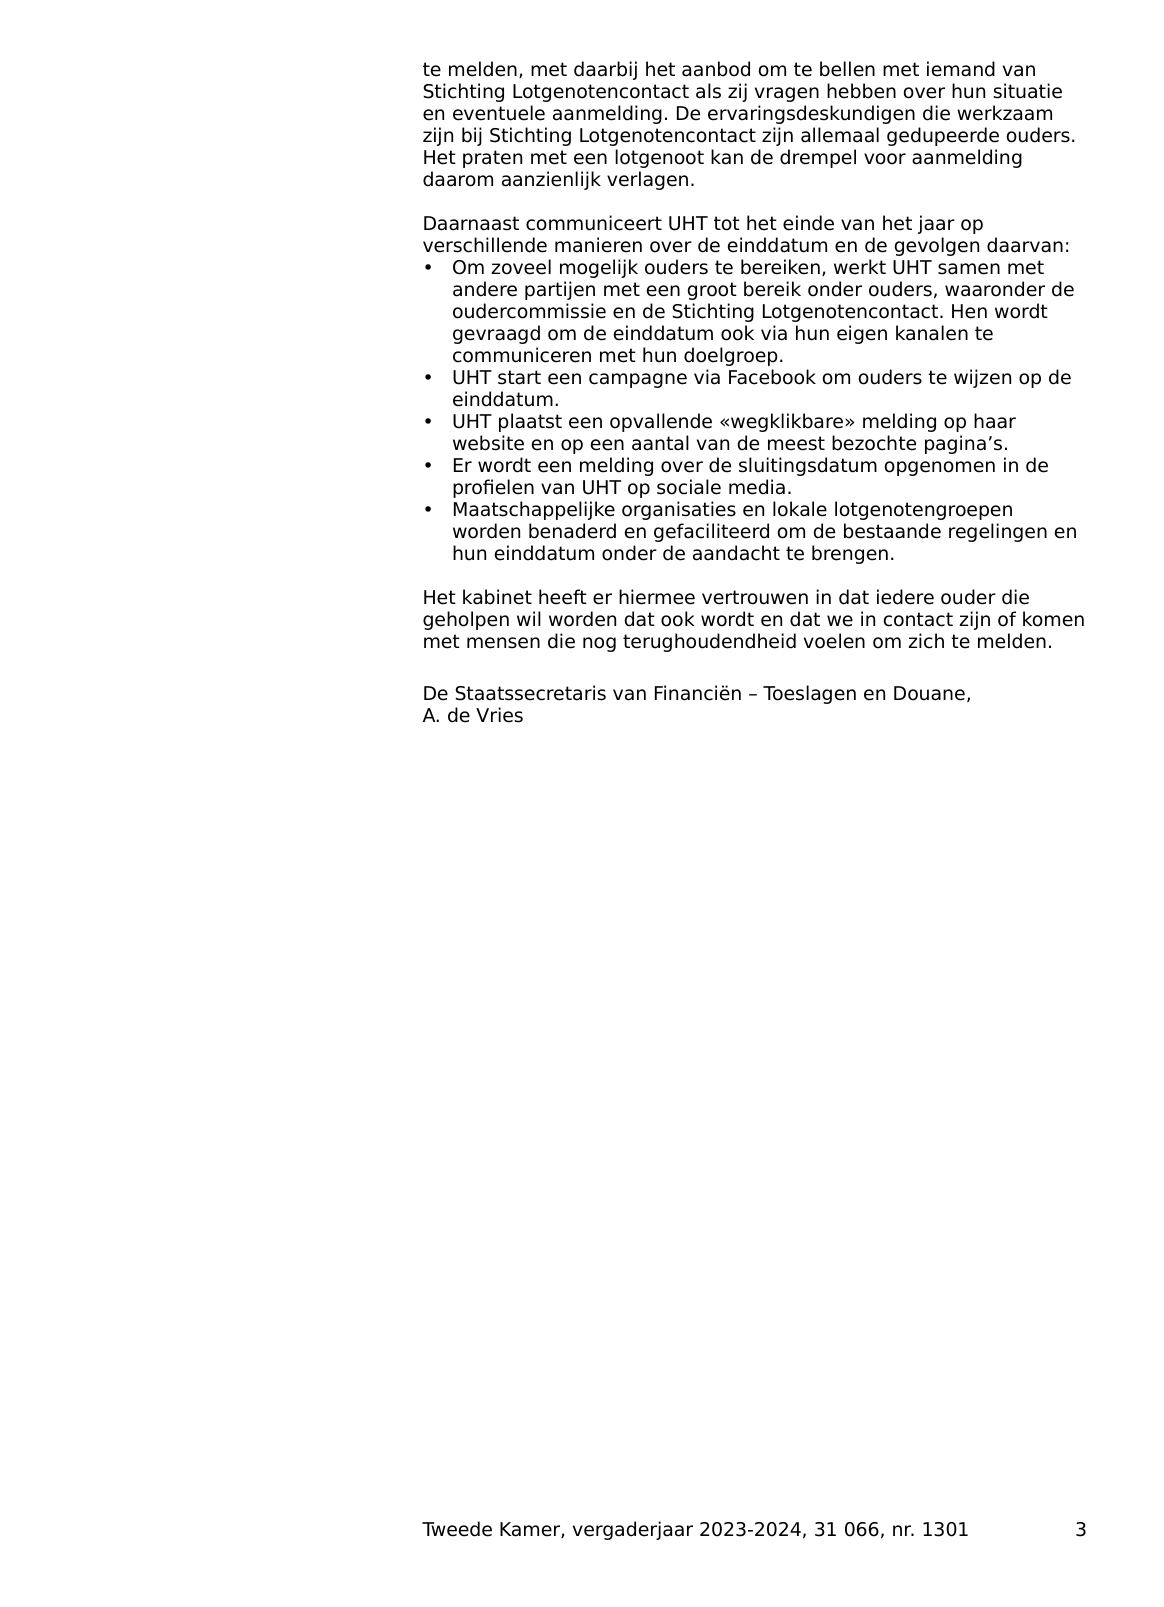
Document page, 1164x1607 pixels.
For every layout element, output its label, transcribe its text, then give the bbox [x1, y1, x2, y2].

text • Om zoveel mogelijk ouders te bereiken, werkt UHT samen met andere partijen met een groot bereik onder ouders, waaronder de oudercommissie en de Stichting Lotgenotencontact. Hen wordt gevraagd om de einddatum ook via hun eigen kanalen te communiceren met hun doelgroep. [422, 257, 1087, 367]
text Daarnaast communiceert UHT tot het einde van het jaar op verschillende manieren over de einddatum en de gevolgen daarvan: [422, 213, 1087, 257]
text te melden, met daarbij het aanbod om te bellen met iemand van Stichting Lotgenotencontact als zij vragen hebben over hun situatie en eventuele aanmelding. De ervaringsdeskundigen die werkzaam zijn bij Stichting Lotgenotencontact zijn allemaal gedupeerde ouders. Het praten met een lotgenoot kan de drempel voor aanmelding daarom aanzienlijk verlagen. [422, 59, 1087, 191]
text • Maatschappelijke organisaties en lokale lotgenotengroepen worden benaderd en gefaciliteerd om de bestaande regelingen en hun einddatum onder de aandacht te brengen. [422, 499, 1087, 565]
text • UHT plaatst een opvallende «wegklikbare» melding op haar website en op een aantal van de meest bezochte pagina’s. [422, 411, 1087, 455]
text Het kabinet heeft er hiermee vertrouwen in dat iedere ouder die geholpen wil worden dat ook wordt en dat we in contact zijn of komen met mensen die nog terughoudendheid voelen om zich te melden. [422, 587, 1087, 653]
text • Er wordt een melding over de sluitingsdatum opgenomen in de profielen van UHT op sociale media. [422, 455, 1087, 499]
text De Staatssecretaris van Financiën – Toeslagen en Douane, A. de Vries [422, 683, 1087, 727]
text • UHT start een campagne via Facebook om ouders te wijzen op de einddatum. [422, 367, 1087, 411]
